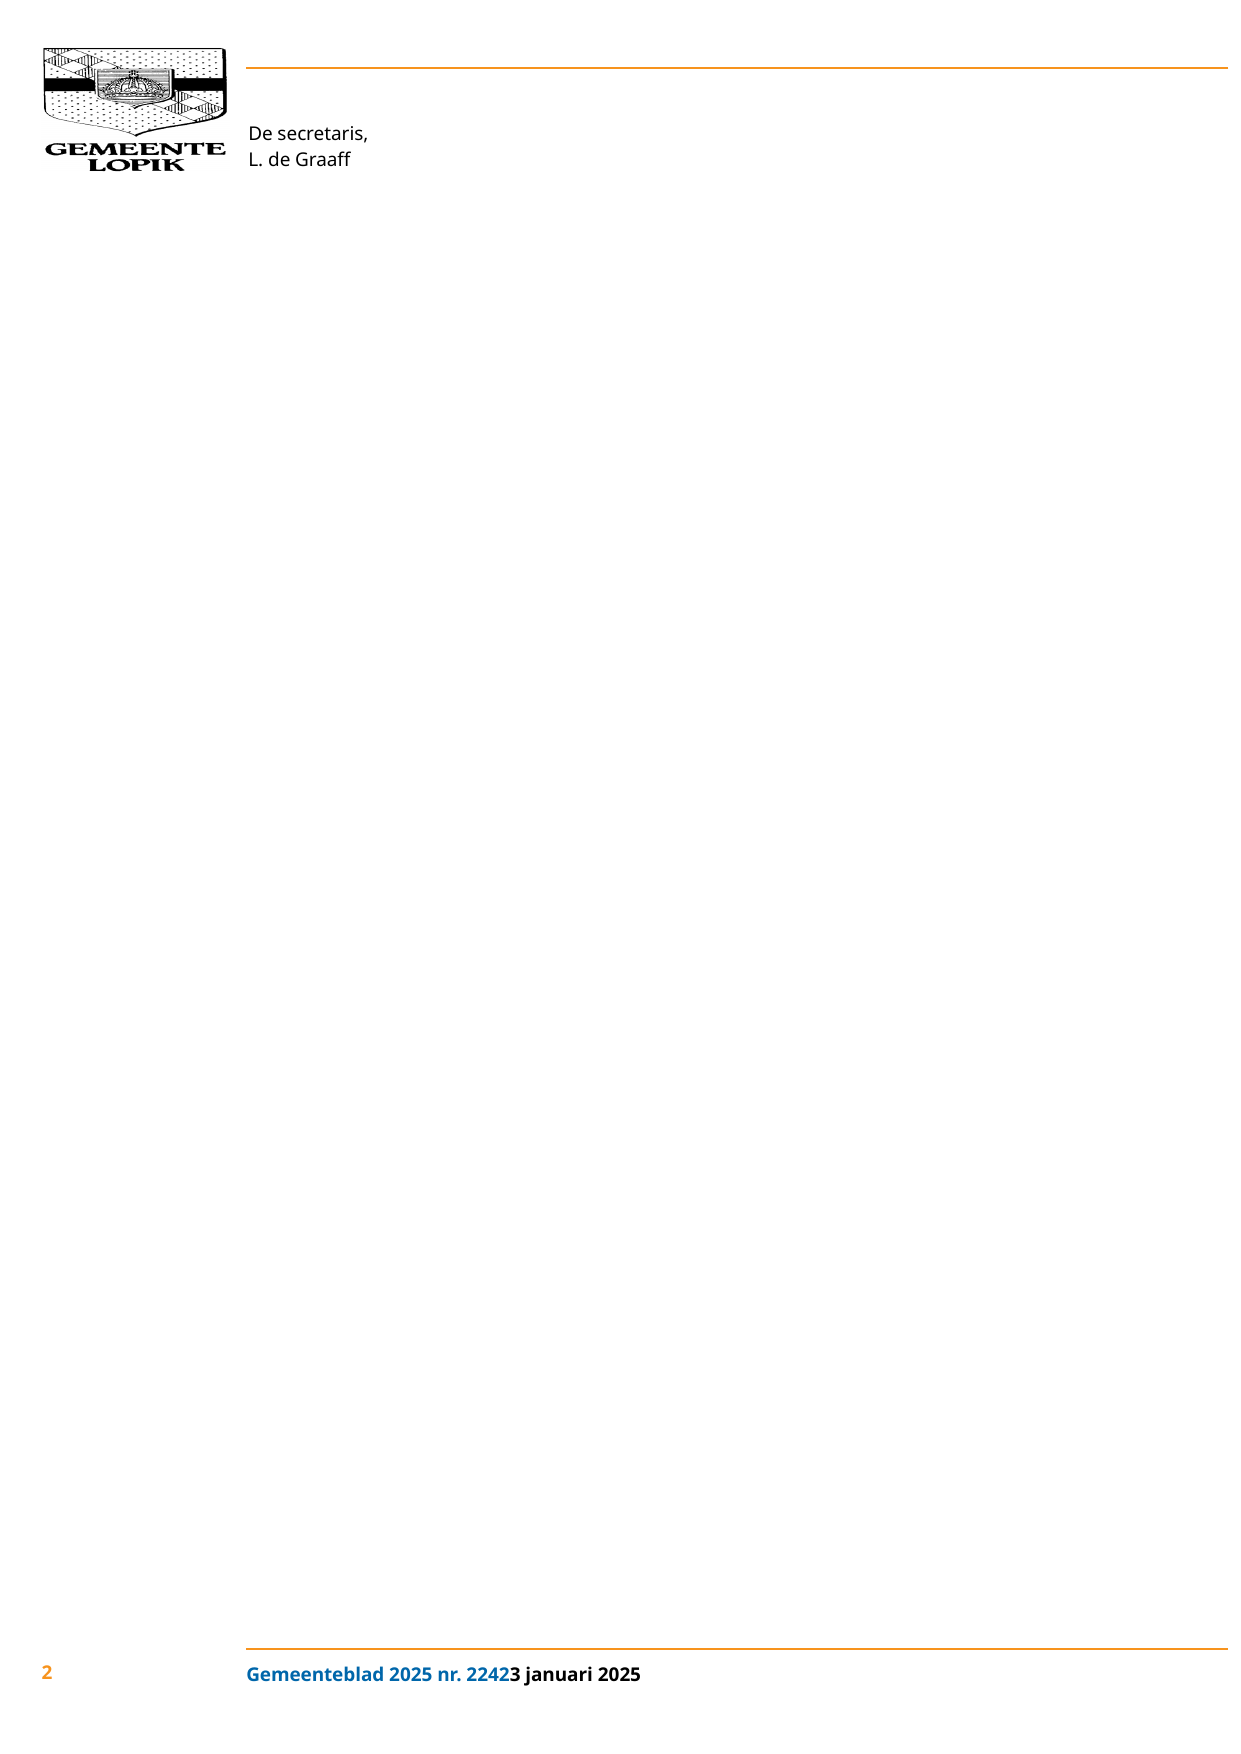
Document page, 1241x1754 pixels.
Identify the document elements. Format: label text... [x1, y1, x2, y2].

picture [41, 47, 231, 172]
text De secretaris, [248, 121, 1152, 146]
text L. de Graaff [248, 146, 1152, 172]
